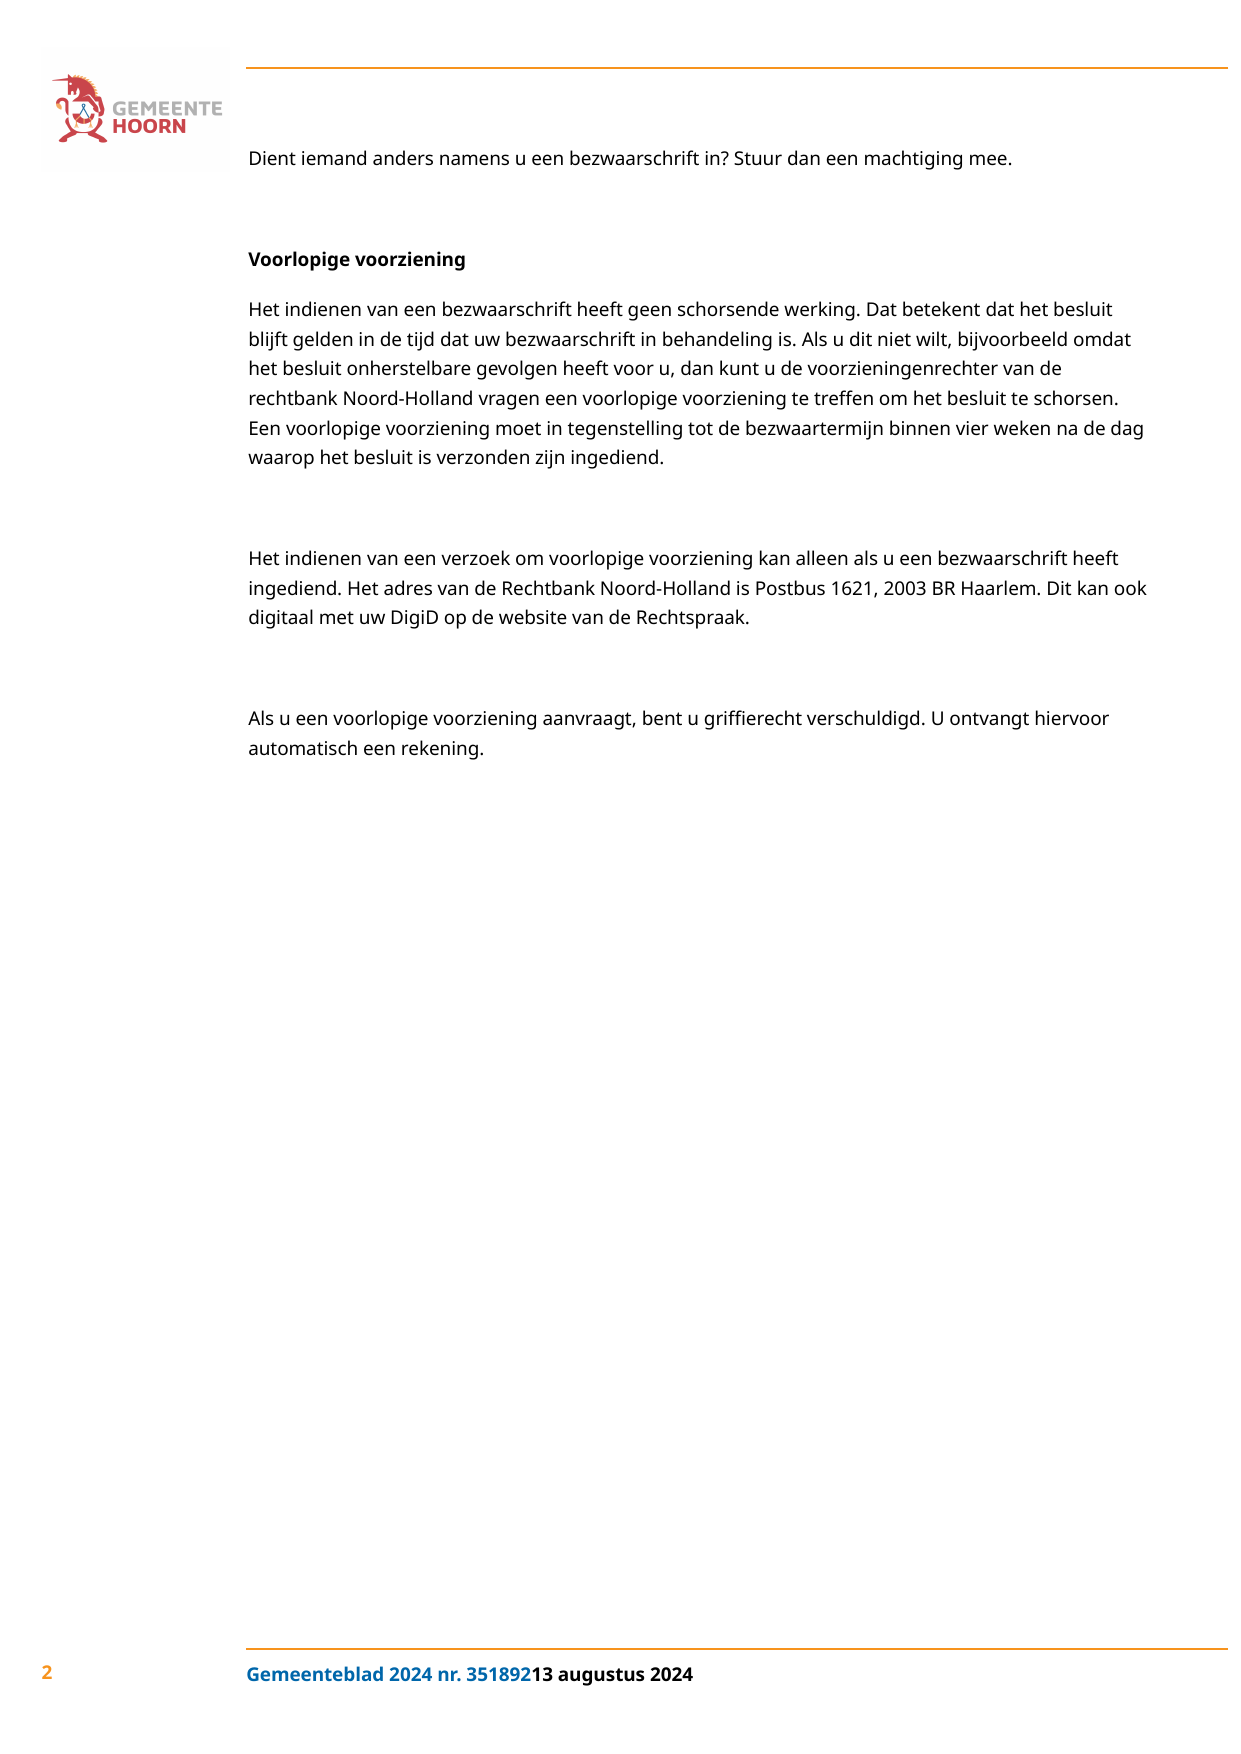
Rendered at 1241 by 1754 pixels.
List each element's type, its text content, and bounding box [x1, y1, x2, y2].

text Het indienen van een bezwaarschrift heeft geen schorsende werking. Dat betekent dat het besluit blijft gelden in de tijd dat uw bezwaarschrift in behandeling is. Als u dit niet wilt, bijvoorbeeld omdat het besluit onherstelbare gevolgen heeft voor u, dan kunt u de voorzieningenrechter van de rechtbank Noord-Holland vragen een voorlopige voorziening te treffen om het besluit te schorsen. Een voorlopige voorziening moet in tegenstelling tot de bezwaartermijn binnen vier weken na de dag waarop het besluit is verzonden zijn ingediend. [248, 296, 1152, 470]
text Voorlopige voorziening [248, 246, 1152, 272]
picture [41, 47, 231, 172]
text Het indienen van een verzoek om voorlopige voorziening kan alleen als u een bezwaarschrift heeft ingediend. Het adres van de Rechtbank Noord-Holland is Postbus 1621, 2003 BR Haarlem. Dit kan ook digitaal met uw DigiD op de website van de Rechtspraak. [248, 545, 1152, 630]
text Als u een voorlopige voorziening aanvraagt, bent u griffierecht verschuldigd. U ontvangt hiervoor automatisch een rekening. [248, 705, 1152, 761]
text Dient iemand anders namens u een bezwaarschrift in? Stuur dan een machtiging mee. [248, 145, 1152, 171]
